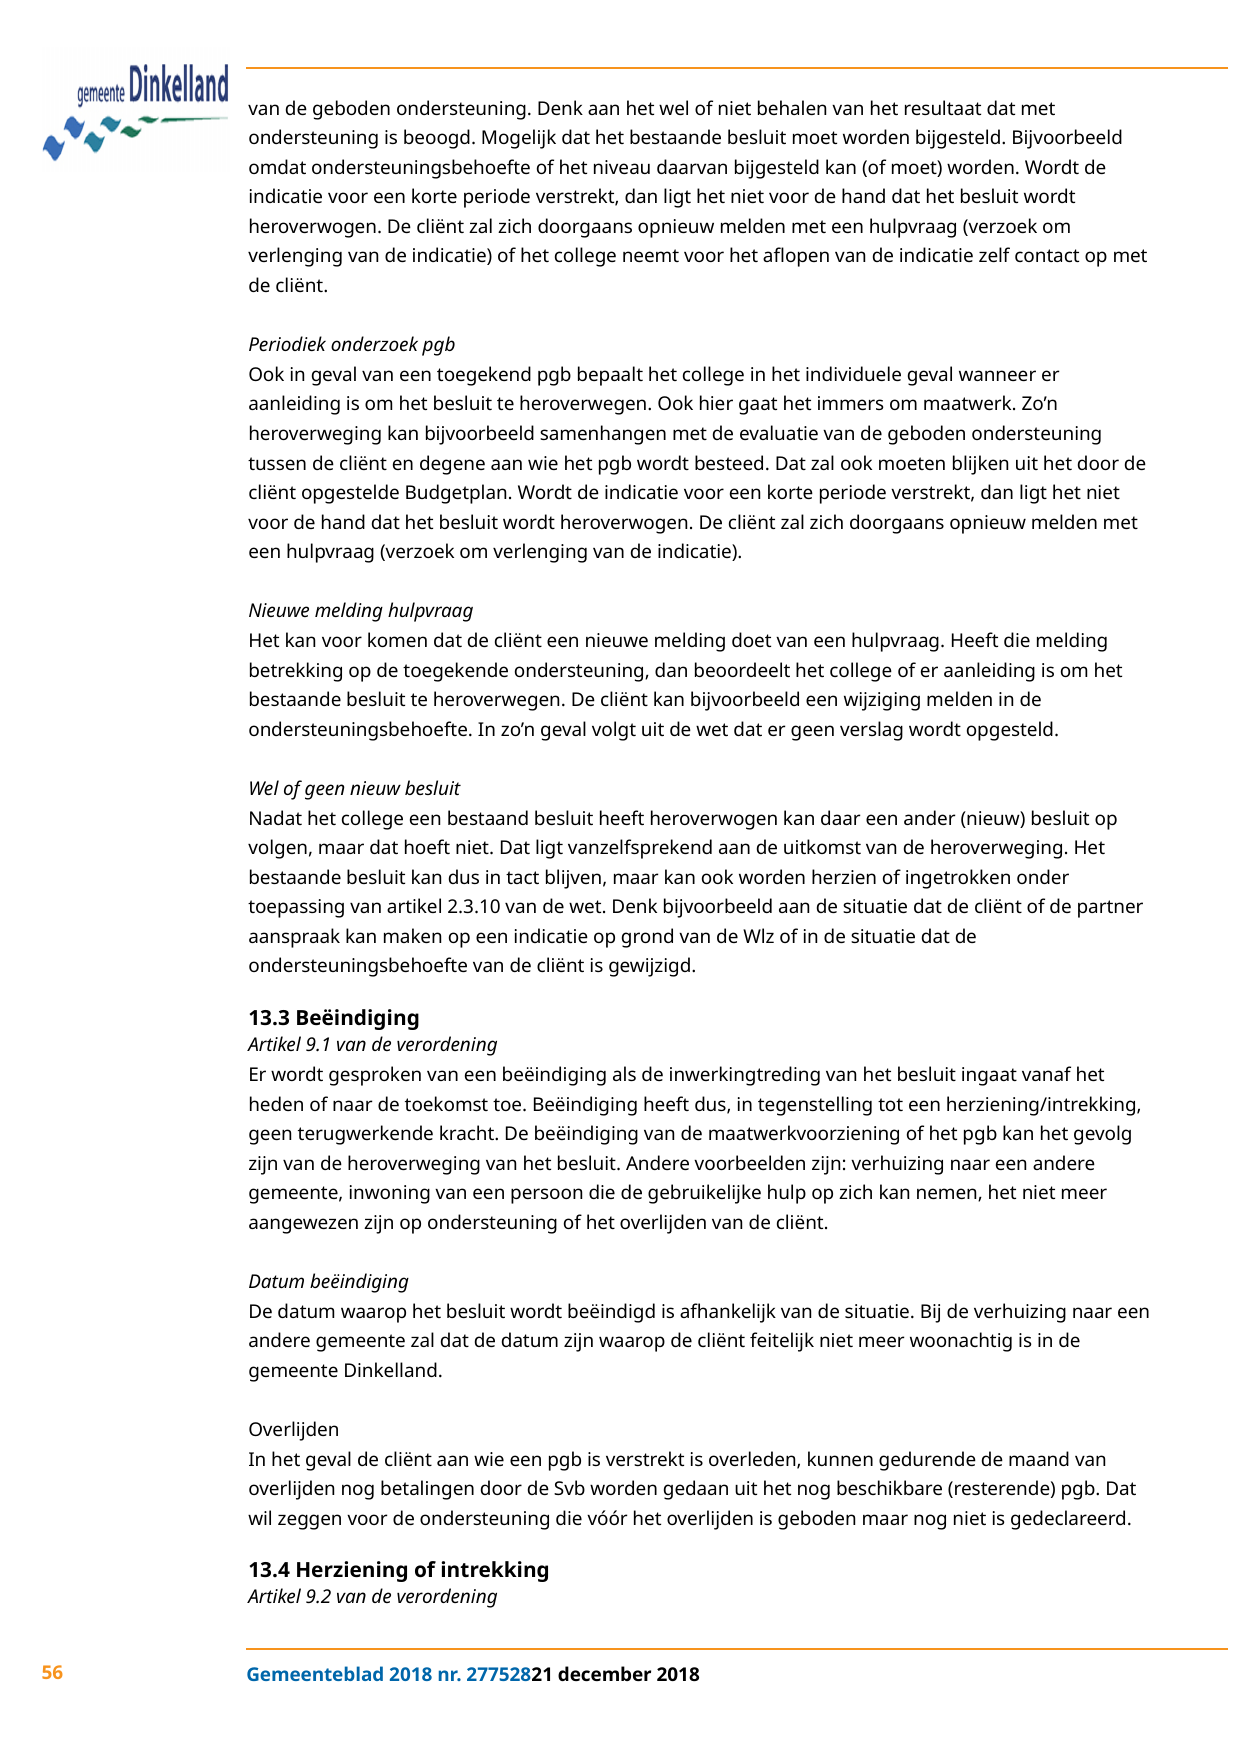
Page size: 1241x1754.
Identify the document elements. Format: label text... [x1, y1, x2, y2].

text Het kan voor komen dat de cliënt een nieuwe melding doet van een hulpvraag. Heeft die melding betrekking op de toegekende ondersteuning, dan beoordeelt het college of er aanleiding is om het bestaande besluit te heroverwegen. De cliënt kan bijvoorbeeld een wijziging melden in de ondersteuningsbehoefte. In zo’n geval volgt uit de wet dat er geen verslag wordt opgesteld. [248, 627, 1152, 742]
text Nieuwe melding hulpvraag [248, 598, 1152, 623]
text In het geval de cliënt aan wie een pgb is verstrekt is overleden, kunnen gedurende de maand van overlijden nog betalingen door de Svb worden gedaan uit het nog beschikbare (resterende) pgb. Dat wil zeggen voor de ondersteuning die vóór het overlijden is geboden maar nog niet is gedeclareerd. [248, 1446, 1152, 1531]
text 13.4 Herziening of intrekking [248, 1555, 1152, 1584]
text Periodiek onderzoek pgb [248, 331, 1152, 357]
text Datum beëindiging [248, 1268, 1152, 1294]
text 13.3 Beëindiging [248, 1003, 1152, 1032]
text Artikel 9.2 van de verordening [248, 1584, 1152, 1609]
text De datum waarop het besluit wordt beëindigd is afhankelijk van de situatie. Bij de verhuizing naar een andere gemeente zal dat de datum zijn waarop de cliënt feitelijk niet meer woonachtig is in de gemeente Dinkelland. [248, 1298, 1152, 1383]
text Nadat het college een bestaand besluit heeft heroverwogen kan daar een ander (nieuw) besluit op volgen, maar dat hoeft niet. Dat ligt vanzelfsprekend aan de uitkomst van de heroverweging. Het bestaande besluit kan dus in tact blijven, maar kan ook worden herzien of ingetrokken onder toepassing van artikel 2.3.10 van de wet. Denk bijvoorbeeld aan de situatie dat de cliënt of de partner aanspraak kan maken op een indicatie op grond van de Wlz of in de situatie dat de ondersteuningsbehoefte van de cliënt is gewijzigd. [248, 805, 1152, 978]
text Wel of geen nieuw besluit [248, 775, 1152, 801]
text Artikel 9.1 van de verordening [248, 1032, 1152, 1057]
text Overlijden [248, 1416, 1152, 1442]
text van de geboden ondersteuning. Denk aan het wel of niet behalen van het resultaat dat met ondersteuning is beoogd. Mogelijk dat het bestaande besluit moet worden bijgesteld. Bijvoorbeeld omdat ondersteuningsbehoefte of het niveau daarvan bijgesteld kan (of moet) worden. Wordt de indicatie voor een korte periode verstrekt, dan ligt het niet voor de hand dat het besluit wordt heroverwogen. De cliënt zal zich doorgaans opnieuw melden met een hulpvraag (verzoek om verlenging van de indicatie) of het college neemt voor het aflopen van de indicatie zelf contact op met de cliënt. [248, 95, 1152, 298]
text Er wordt gesproken van een beëindiging als de inwerkingtreding van het besluit ingaat vanaf het heden of naar de toekomst toe. Beëindiging heeft dus, in tegenstelling tot een herziening/intrekking, geen terugwerkende kracht. De beëindiging van de maatwerkvoorziening of het pgb kan het gevolg zijn van de heroverweging van het besluit. Andere voorbeelden zijn: verhuizing naar een andere gemeente, inwoning van een persoon die de gebruikelijke hulp op zich kan nemen, het niet meer aangewezen zijn op ondersteuning of het overlijden van de cliënt. [248, 1061, 1152, 1235]
text Ook in geval van een toegekend pgb bepaalt het college in het individuele geval wanneer er aanleiding is om het besluit te heroverwegen. Ook hier gaat het immers om maatwerk. Zo’n heroverweging kan bijvoorbeeld samenhangen met de evaluatie van de geboden ondersteuning tussen de cliënt en degene aan wie het pgb wordt besteed. Dat zal ook moeten blijken uit het door de cliënt opgestelde Budgetplan. Wordt de indicatie voor een korte periode verstrekt, dan ligt het niet voor de hand dat het besluit wordt heroverwogen. De cliënt zal zich doorgaans opnieuw melden met een hulpvraag (verzoek om verlenging van de indicatie). [248, 361, 1152, 564]
picture [41, 47, 231, 172]
